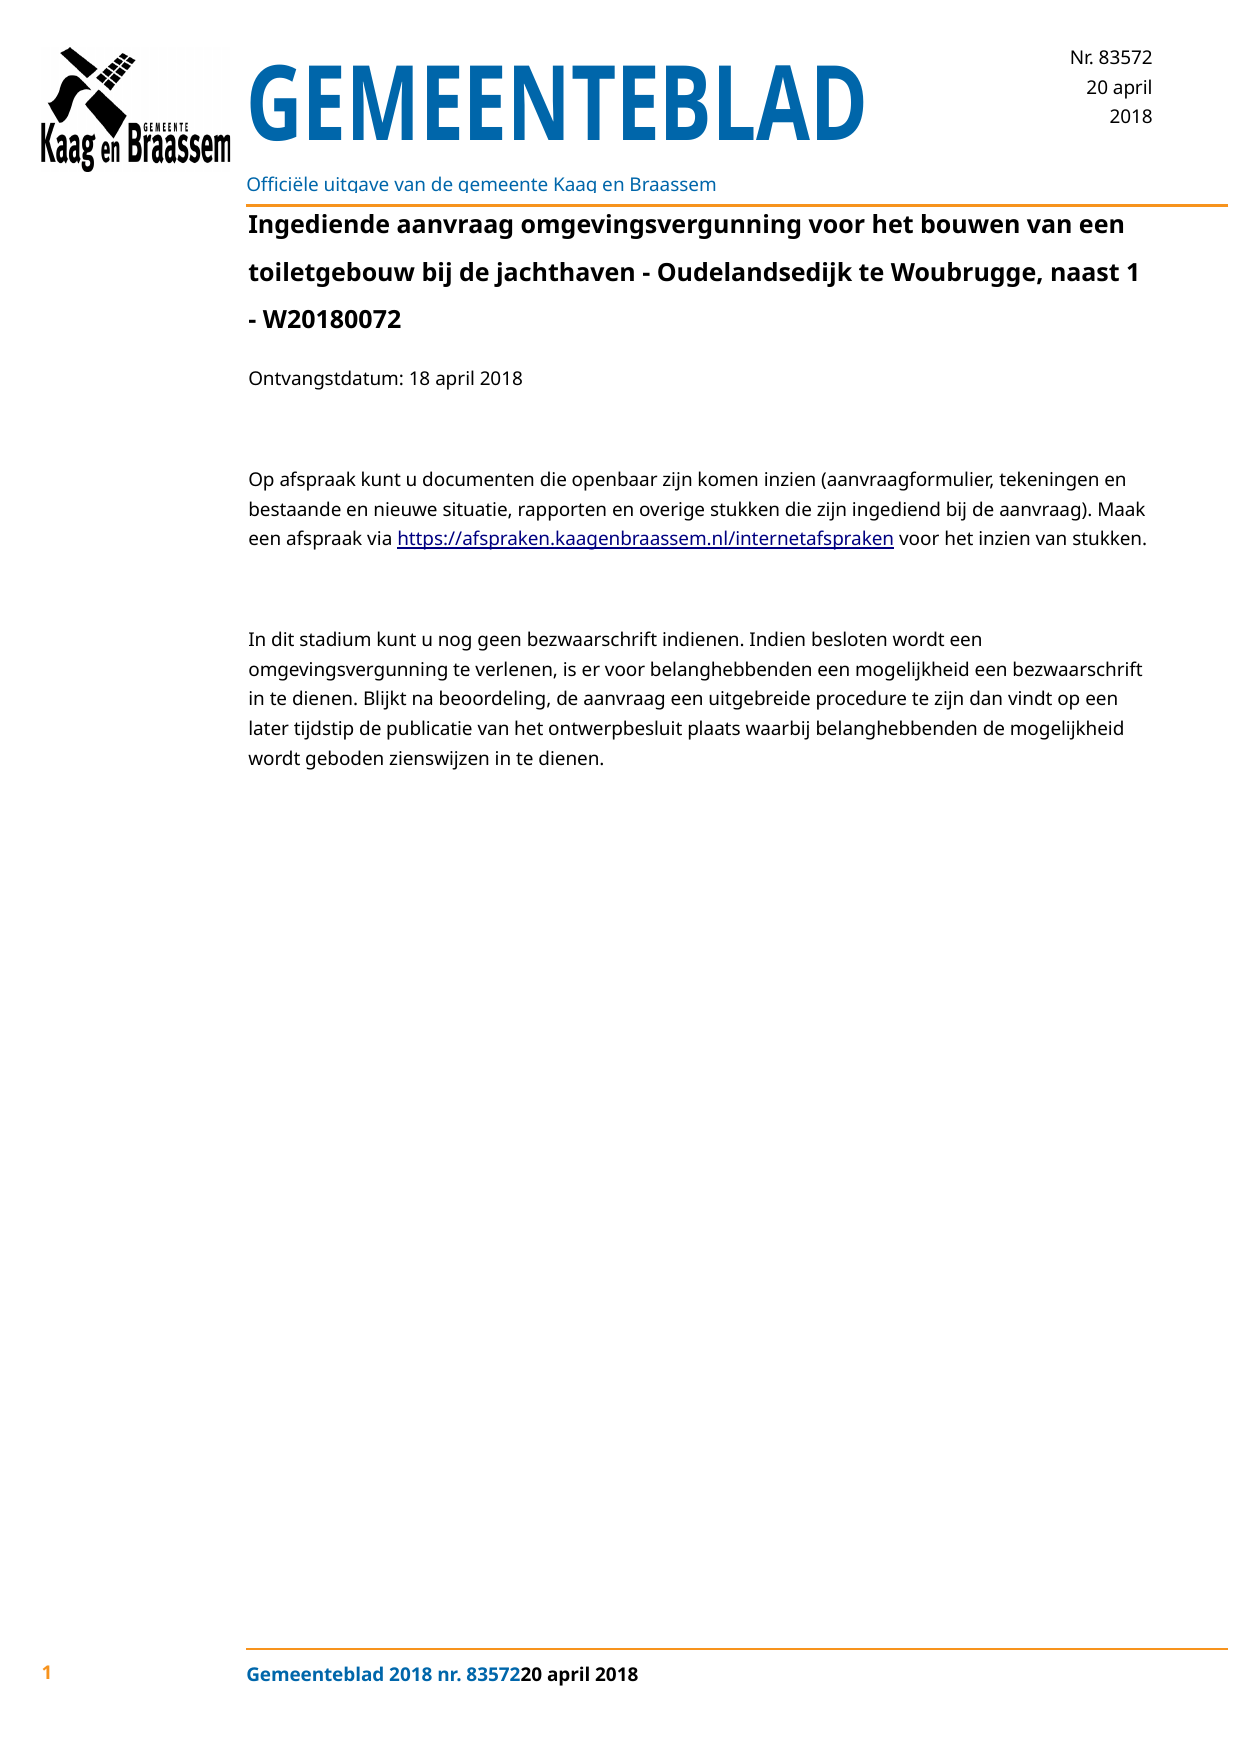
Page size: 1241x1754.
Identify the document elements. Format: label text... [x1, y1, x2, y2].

text In dit stadium kunt u nog geen bezwaarschrift indienen. Indien besloten wordt een omgevingsvergunning te verlenen, is er voor belanghebbenden een mogelijkheid een bezwaarschrift in te dienen. Blijkt na beoordeling, de aanvraag een uitgebreide procedure te zijn dan vindt op een later tijdstip de publicatie van het ontwerpbesluit plaats waarbij belanghebbenden de mogelijkheid wordt geboden zienswijzen in te dienen. [248, 626, 1152, 770]
text Ontvangstdatum: 18 april 2018 [248, 366, 1152, 391]
text Ingediende aanvraag omgevingsvergunning voor het bouwen van een toiletgebouw bij de jachthaven - Oudelandsedijk te Woubrugge, naast 1 - W20180072 [248, 207, 1152, 336]
picture [41, 47, 231, 172]
text Op afspraak kunt u documenten die openbaar zijn komen inzien (aanvraagformulier, tekeningen en bestaande en nieuwe situatie, rapporten en overige stukken die zijn ingediend bij de aanvraag). Maak een afspraak via https://afspraken.kaagenbraassem.nl/internetafspraken voor het inzien van stukken. [248, 466, 1152, 551]
